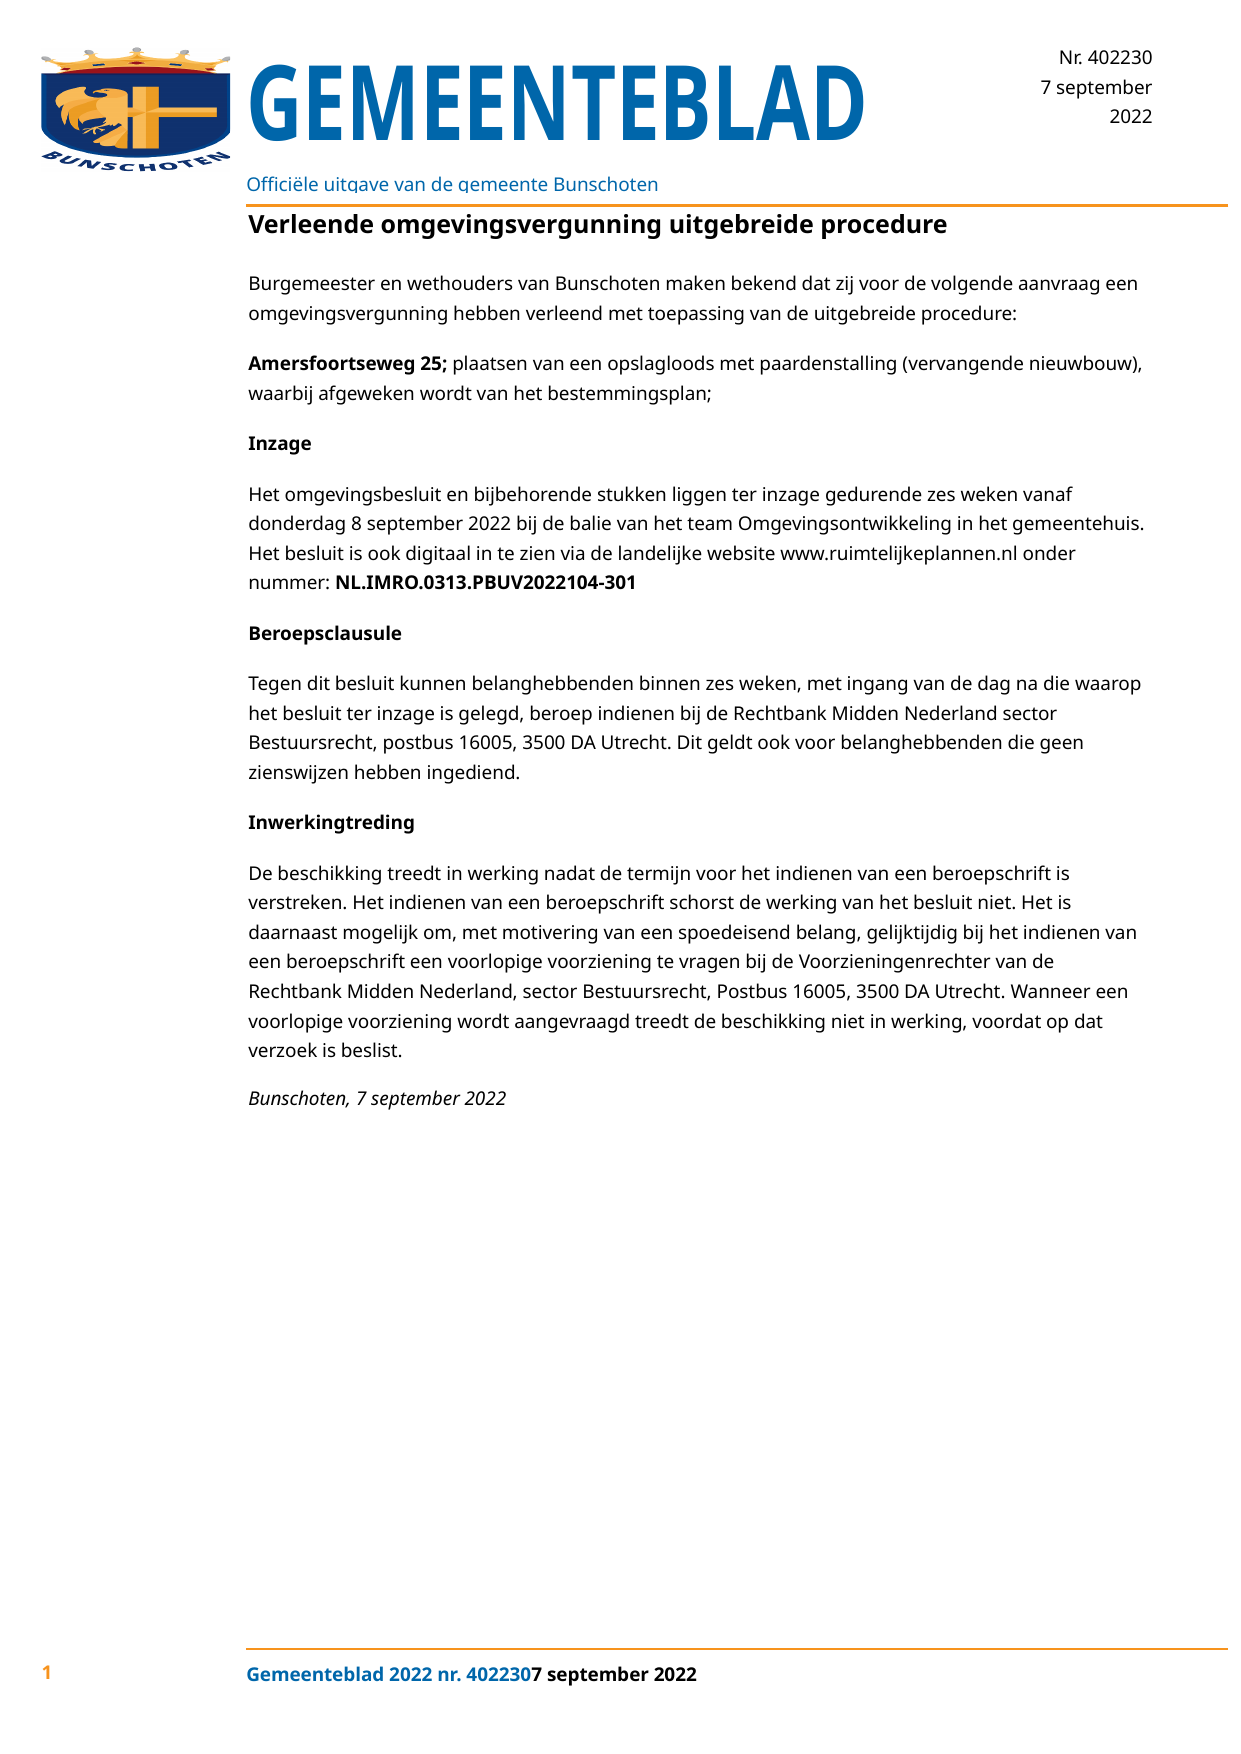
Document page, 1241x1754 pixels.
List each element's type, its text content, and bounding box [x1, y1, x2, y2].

text Burgemeester en wethouders van Bunschoten maken bekend dat zij voor de volgende aanvraag een omgevingsvergunning hebben verleend met toepassing van de uitgebreide procedure: [248, 270, 1152, 326]
text Inwerkingtreding [248, 809, 1152, 835]
text De beschikking treedt in werking nadat de termijn voor het indienen van een beroepschrift is verstreken. Het indienen van een beroepschrift schorst de werking van het besluit niet. Het is daarnaast mogelijk om, met motivering van een spoedeisend belang, gelijktijdig bij het indienen van een beroepschrift een voorlopige voorziening te vragen bij de Voorzieningenrechter van de Rechtbank Midden Nederland, sector Bestuursrecht, Postbus 16005, 3500 DA Utrecht. Wanneer een voorlopige voorziening wordt aangevraagd treedt de beschikking niet in werking, voordat op dat verzoek is beslist. [248, 860, 1152, 1063]
text Inzage [248, 430, 1152, 456]
text Tegen dit besluit kunnen belanghebbenden binnen zes weken, met ingang van de dag na die waarop het besluit ter inzage is gelegd, beroep indienen bij de Rechtbank Midden Nederland sector Bestuursrecht, postbus 16005, 3500 DA Utrecht. Dit geldt ook voor belanghebbenden die geen zienswijzen hebben ingediend. [248, 670, 1152, 785]
text Bunschoten, 7 september 2022 [248, 1085, 1152, 1111]
picture [41, 47, 231, 172]
text Verleende omgevingsvergunning uitgebreide procedure [248, 207, 1152, 241]
text Amersfoortseweg 25; plaatsen van een opslagloods met paardenstalling (vervangende nieuwbouw), waarbij afgeweken wordt van het bestemmingsplan; [248, 350, 1152, 406]
text Beroepsclausule [248, 620, 1152, 646]
text Het omgevingsbesluit en bijbehorende stukken liggen ter inzage gedurende zes weken vanaf donderdag 8 september 2022 bij de balie van het team Omgevingsontwikkeling in het gemeentehuis. Het besluit is ook digitaal in te zien via de landelijke website www.ruimtelijkeplannen.nl onder nummer: NL.IMRO.0313.PBUV2022104-301 [248, 481, 1152, 595]
